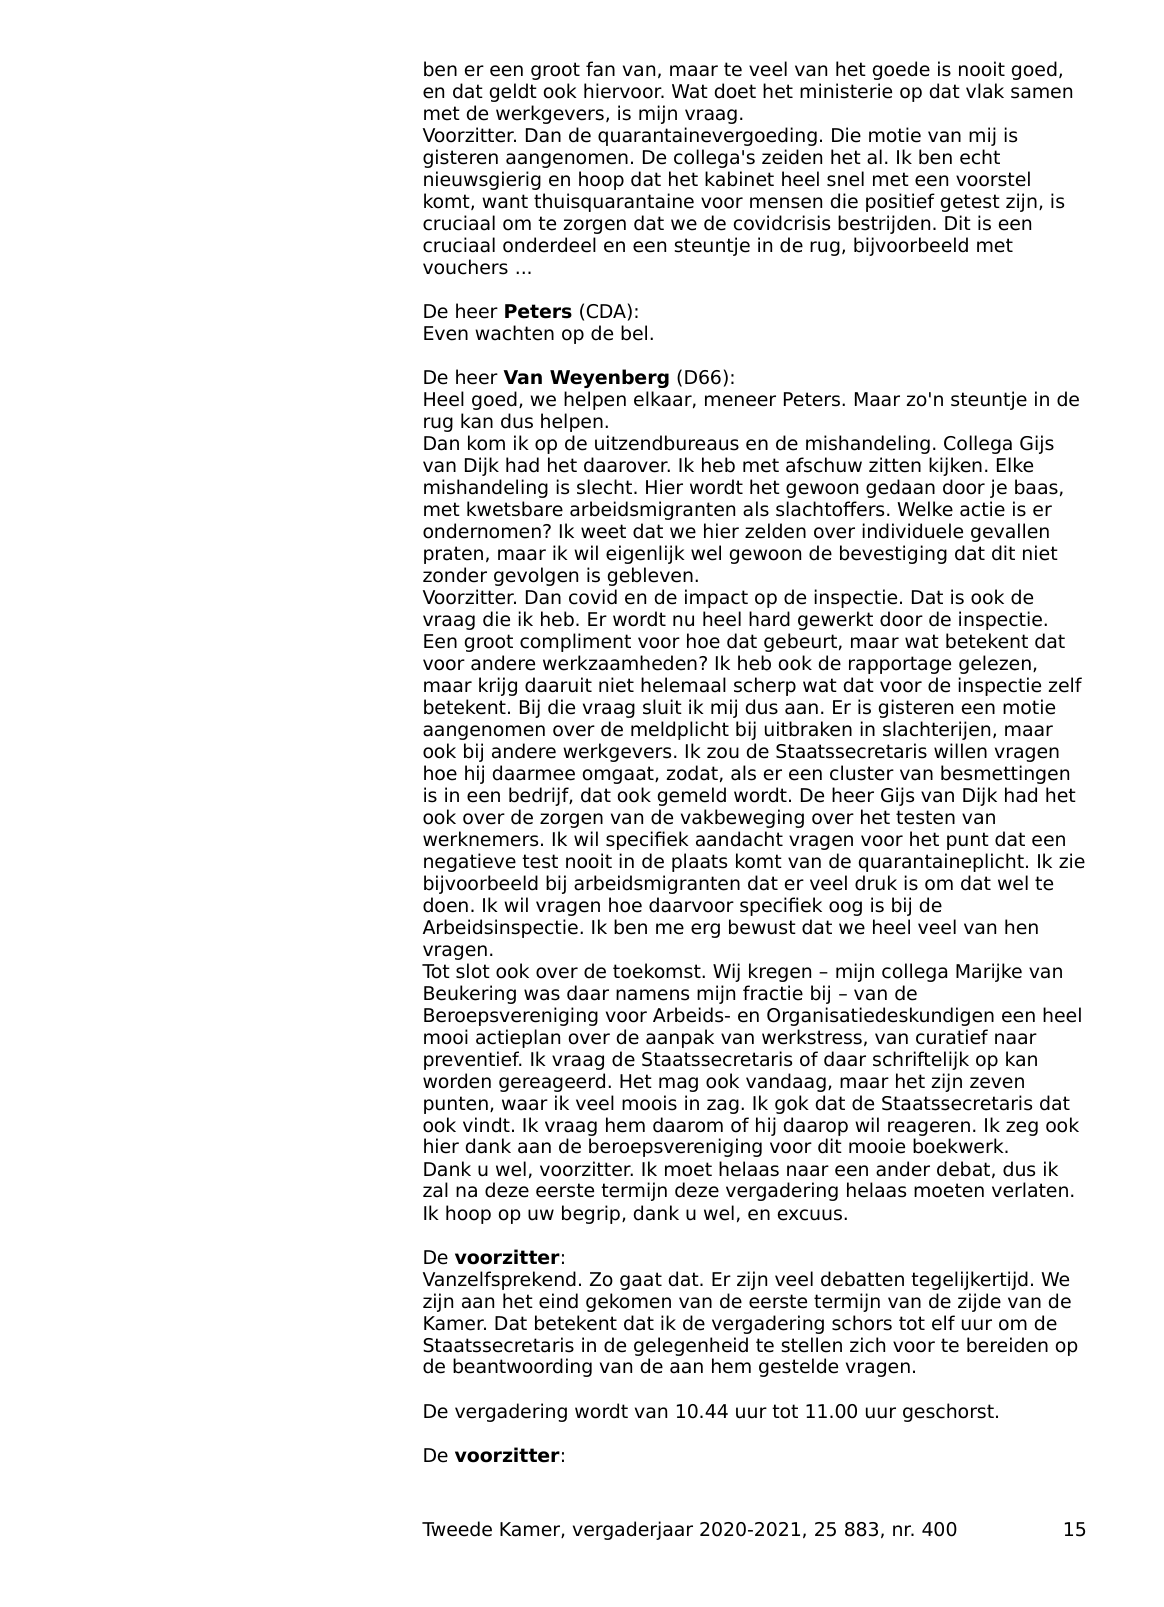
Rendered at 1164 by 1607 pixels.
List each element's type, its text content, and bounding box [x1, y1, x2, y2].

text ben er een groot fan van, maar te veel van het goede is nooit goed, en dat geldt ook hiervoor. Wat doet het ministerie op dat vlak samen met de werkgevers, is mijn vraag. [422, 59, 1087, 125]
text Dan kom ik op de uitzendbureaus en de mishandeling. Collega Gijs van Dijk had het daarover. Ik heb met afschuw zitten kijken. Elke mishandeling is slecht. Hier wordt het gewoon gedaan door je baas, met kwetsbare arbeidsmigranten als slachtoffers. Welke actie is er ondernomen? Ik weet dat we hier zelden over individuele gevallen praten, maar ik wil eigenlijk wel gewoon de bevestiging dat dit niet zonder gevolgen is gebleven. [422, 433, 1087, 587]
text Tot slot ook over de toekomst. Wij kregen – mijn collega Marijke van Beukering was daar namens mijn fractie bij – van de Beroepsvereniging voor Arbeids- en Organisatiedeskundigen een heel mooi actieplan over de aanpak van werkstress, van curatief naar preventief. Ik vraag de Staatssecretaris of daar schriftelijk op kan worden gereageerd. Het mag ook vandaag, maar het zijn zeven punten, waar ik veel moois in zag. Ik gok dat de Staatssecretaris dat ook vindt. Ik vraag hem daarom of hij daarop wil reageren. Ik zeg ook hier dank aan de beroepsvereniging voor dit mooie boekwerk. [422, 961, 1087, 1158]
text De heer Peters (CDA): [422, 301, 1087, 323]
text De voorzitter: [422, 1247, 1087, 1268]
text De heer Van Weyenberg (D66): [422, 367, 1087, 389]
text Heel goed, we helpen elkaar, meneer Peters. Maar zo'n steuntje in de rug kan dus helpen. [422, 389, 1087, 433]
text Vanzelfsprekend. Zo gaat dat. Er zijn veel debatten tegelijkertijd. We zijn aan het eind gekomen van de eerste termijn van de zijde van de Kamer. Dat betekent dat ik de vergadering schors tot elf uur om de Staatssecretaris in de gelegenheid te stellen zich voor te bereiden op de beantwoording van de aan hem gestelde vragen. [422, 1268, 1087, 1378]
text Voorzitter. Dan de quarantainevergoeding. Die motie van mij is gisteren aangenomen. De collega's zeiden het al. Ik ben echt nieuwsgierig en hoop dat het kabinet heel snel met een voorstel komt, want thuisquarantaine voor mensen die positief getest zijn, is cruciaal om te zorgen dat we de covidcrisis bestrijden. Dit is een cruciaal onderdeel en een steuntje in de rug, bijvoorbeeld met vouchers ... [422, 125, 1087, 279]
text Dank u wel, voorzitter. Ik moet helaas naar een ander debat, dus ik zal na deze eerste termijn deze vergadering helaas moeten verlaten. Ik hoop op uw begrip, dank u wel, en excuus. [422, 1158, 1087, 1224]
text De vergadering wordt van 10.44 uur tot 11.00 uur geschorst. [422, 1401, 1087, 1423]
text De voorzitter: [422, 1445, 1087, 1467]
text Voorzitter. Dan covid en de impact op de inspectie. Dat is ook de vraag die ik heb. Er wordt nu heel hard gewerkt door de inspectie. Een groot compliment voor hoe dat gebeurt, maar wat betekent dat voor andere werkzaamheden? Ik heb ook de rapportage gelezen, maar krijg daaruit niet helemaal scherp wat dat voor de inspectie zelf betekent. Bij die vraag sluit ik mij dus aan. Er is gisteren een motie aangenomen over de meldplicht bij uitbraken in slachterijen, maar ook bij andere werkgevers. Ik zou de Staatssecretaris willen vragen hoe hij daarmee omgaat, zodat, als er een cluster van besmettingen is in een bedrijf, dat ook gemeld wordt. De heer Gijs van Dijk had het ook over de zorgen van de vakbeweging over het testen van werknemers. Ik wil specifiek aandacht vragen voor het punt dat een negatieve test nooit in de plaats komt van de quarantaineplicht. Ik zie bijvoorbeeld bij arbeidsmigranten dat er veel druk is om dat wel te doen. Ik wil vragen hoe daarvoor specifiek oog is bij de Arbeidsinspectie. Ik ben me erg bewust dat we heel veel van hen vragen. [422, 587, 1087, 961]
text Even wachten op de bel. [422, 323, 1087, 345]
